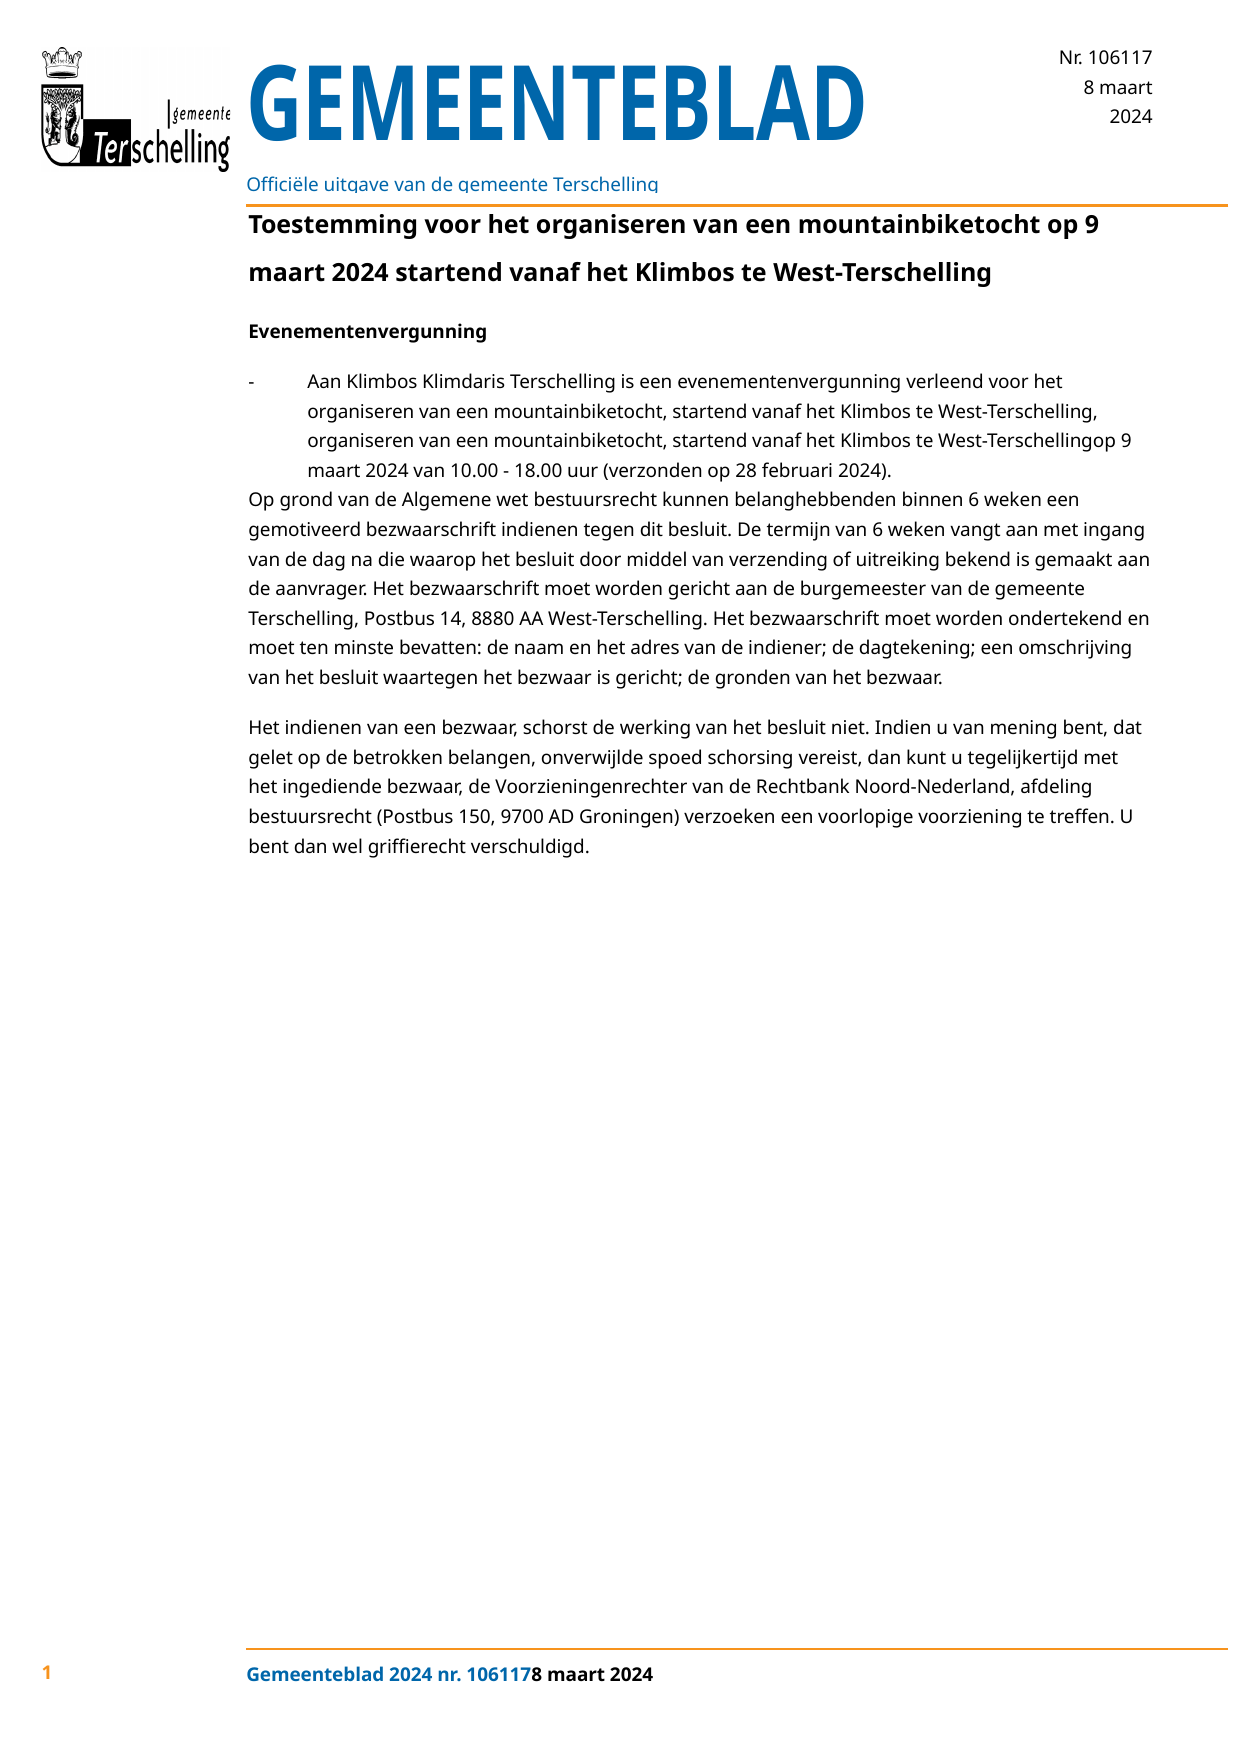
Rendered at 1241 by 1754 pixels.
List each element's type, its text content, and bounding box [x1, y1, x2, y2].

list Aan Klimbos Klimdaris Terschelling is een evenementenvergunning verleend voor het organiseren van een mountainbiketocht, startend vanaf het Klimbos te West-Terschelling, organiseren van een mountainbiketocht, startend vanaf het Klimbos te West-Terschellingop 9 maart 2024 van 10.00 - 18.00 uur (verzonden op 28 februari 2024). [248, 368, 1152, 483]
picture [41, 47, 231, 172]
text Op grond van de Algemene wet bestuursrecht kunnen belanghebbenden binnen 6 weken een gemotiveerd bezwaarschrift indienen tegen dit besluit. De termijn van 6 weken vangt aan met ingang van de dag na die waarop het besluit door middel van verzending of uitreiking bekend is gemaakt aan de aanvrager. Het bezwaarschrift moet worden gericht aan de burgemeester van de gemeente Terschelling, Postbus 14, 8880 AA West-Terschelling. Het bezwaarschrift moet worden ondertekend en moet ten minste bevatten: de naam en het adres van de indiener; de dagtekening; een omschrijving van het besluit waartegen het bezwaar is gericht; de gronden van het bezwaar. [248, 487, 1152, 690]
text Het indienen van een bezwaar, schorst de werking van het besluit niet. Indien u van mening bent, dat gelet op de betrokken belangen, onverwijlde spoed schorsing vereist, dan kunt u tegelijkertijd met het ingediende bezwaar, de Voorzieningenrechter van de Rechtbank Noord-Nederland, afdeling bestuursrecht (Postbus 150, 9700 AD Groningen) verzoeken een voorlopige voorziening te treffen. U bent dan wel griffierecht verschuldigd. [248, 714, 1152, 859]
text Toestemming voor het organiseren van een mountainbiketocht op 9 maart 2024 startend vanaf het Klimbos te West-Terschelling [248, 207, 1152, 288]
text Evenementenvergunning [248, 318, 1152, 344]
